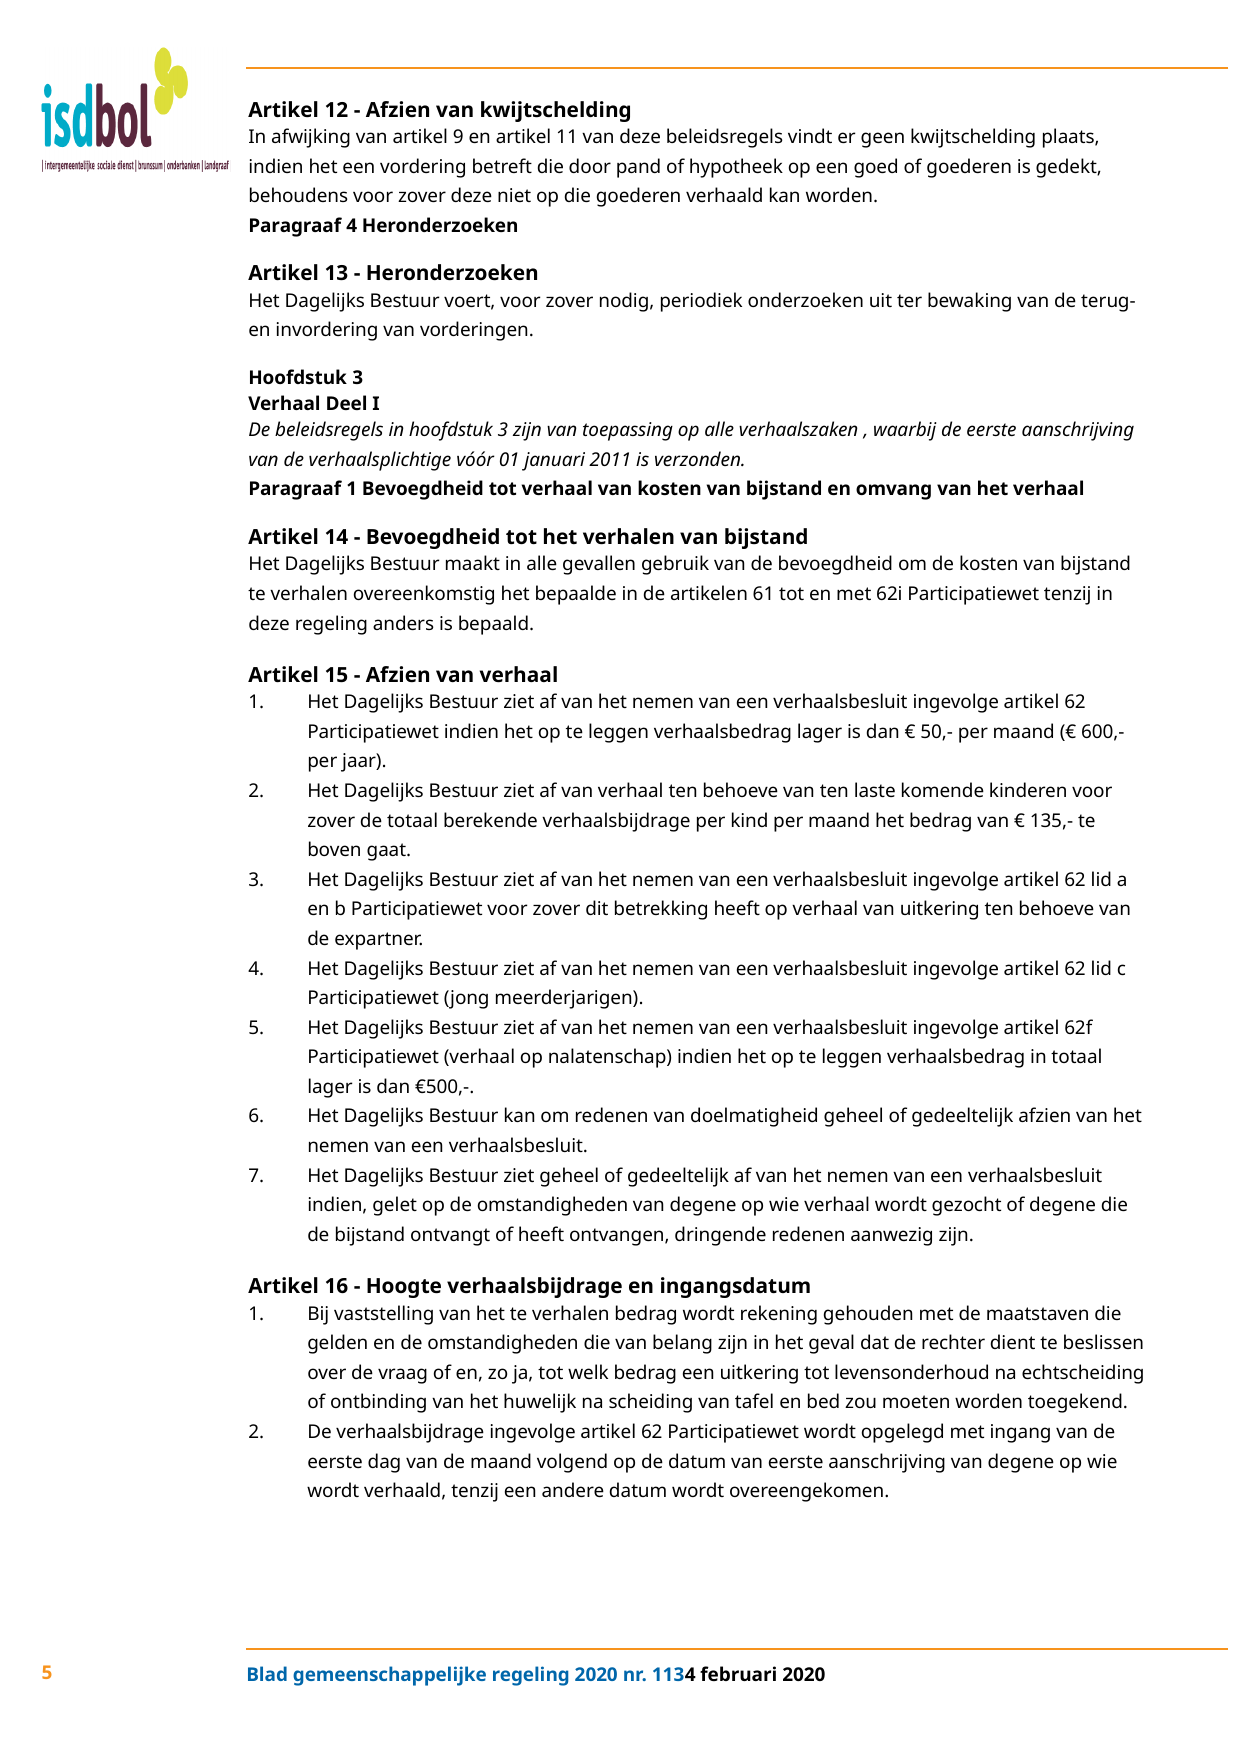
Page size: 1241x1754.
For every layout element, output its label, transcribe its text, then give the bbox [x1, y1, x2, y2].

text Het Dagelijks Bestuur maakt in alle gevallen gebruik van de bevoegdheid om de kosten van bijstand te verhalen overeenkomstig het bepaalde in de artikelen 61 tot en met 62i Participatiewet tenzij in deze regeling anders is bepaald. [248, 551, 1152, 635]
list Het Dagelijks Bestuur ziet af van verhaal ten behoeve van ten laste komende kinderen voor zover de totaal berekende verhaalsbijdrage per kind per maand het bedrag van € 135,- te boven gaat. [248, 777, 1152, 862]
picture [41, 47, 231, 172]
text Paragraaf 1 Bevoegdheid tot verhaal van kosten van bijstand en omvang van het verhaal [248, 476, 1152, 501]
list Het Dagelijks Bestuur ziet af van het nemen van een verhaalsbesluit ingevolge artikel 62 Participatiewet indien het op te leggen verhaalsbedrag lager is dan € 50,- per maand (€ 600,- per jaar). [248, 688, 1152, 773]
text De beleidsregels in hoofdstuk 3 zijn van toepassing op alle verhaalszaken , waarbij de eerste aanschrijving van de verhaalsplichtige vóór 01 januari 2011 is verzonden. [248, 416, 1152, 472]
text Verhaal Deel I [248, 391, 1152, 416]
text In afwijking van artikel 9 en artikel 11 van deze beleidsregels vindt er geen kwijtschelding plaats, indien het een vordering betreft die door pand of hypotheek op een goed of goederen is gedekt, behoudens voor zover deze niet op die goederen verhaald kan worden. [248, 123, 1152, 208]
text Artikel 16 - Hoogte verhaalsbijdrage en ingangsdatum [248, 1271, 1152, 1300]
list Bij vaststelling van het te verhalen bedrag wordt rekening gehouden met de maatstaven die gelden en de omstandigheden die van belang zijn in het geval dat de rechter dient te beslissen over de vraag of en, zo ja, tot welk bedrag een uitkering tot levensonderhoud na echtscheiding of ontbinding van het huwelijk na scheiding van tafel en bed zou moeten worden toegekend. [248, 1300, 1152, 1414]
text Artikel 14 - Bevoegdheid tot het verhalen van bijstand [248, 522, 1152, 551]
list Het Dagelijks Bestuur ziet af van het nemen van een verhaalsbesluit ingevolge artikel 62 lid a en b Participatiewet voor zover dit betrekking heeft op verhaal van uitkering ten behoeve van de expartner. [248, 866, 1152, 951]
list Het Dagelijks Bestuur ziet geheel of gedeeltelijk af van het nemen van een verhaalsbesluit indien, gelet op de omstandigheden van degene op wie verhaal wordt gezocht of degene die de bijstand ontvangt of heeft ontvangen, dringende redenen aanwezig zijn. [248, 1162, 1152, 1247]
text Paragraaf 4 Heronderzoeken [248, 212, 1152, 238]
text Artikel 13 - Heronderzoeken [248, 258, 1152, 287]
text Het Dagelijks Bestuur voert, voor zover nodig, periodiek onderzoeken uit ter bewaking van de terug- en invordering van vorderingen. [248, 287, 1152, 342]
text Artikel 12 - Afzien van kwijtschelding [248, 95, 1152, 123]
list Het Dagelijks Bestuur kan om redenen van doelmatigheid geheel of gedeeltelijk afzien van het nemen van een verhaalsbesluit. [248, 1103, 1152, 1158]
text Artikel 15 - Afzien van verhaal [248, 660, 1152, 688]
list Het Dagelijks Bestuur ziet af van het nemen van een verhaalsbesluit ingevolge artikel 62f Participatiewet (verhaal op nalatenschap) indien het op te leggen verhaalsbedrag in totaal lager is dan €500,-. [248, 1014, 1152, 1099]
list De verhaalsbijdrage ingevolge artikel 62 Participatiewet wordt opgelegd met ingang van de eerste dag van de maand volgend op de datum van eerste aanschrijving van degene op wie wordt verhaald, tenzij een andere datum wordt overeengekomen. [248, 1418, 1152, 1503]
text Hoofdstuk 3 [248, 362, 1152, 391]
list Het Dagelijks Bestuur ziet af van het nemen van een verhaalsbesluit ingevolge artikel 62 lid c Participatiewet (jong meerderjarigen). [248, 955, 1152, 1010]
